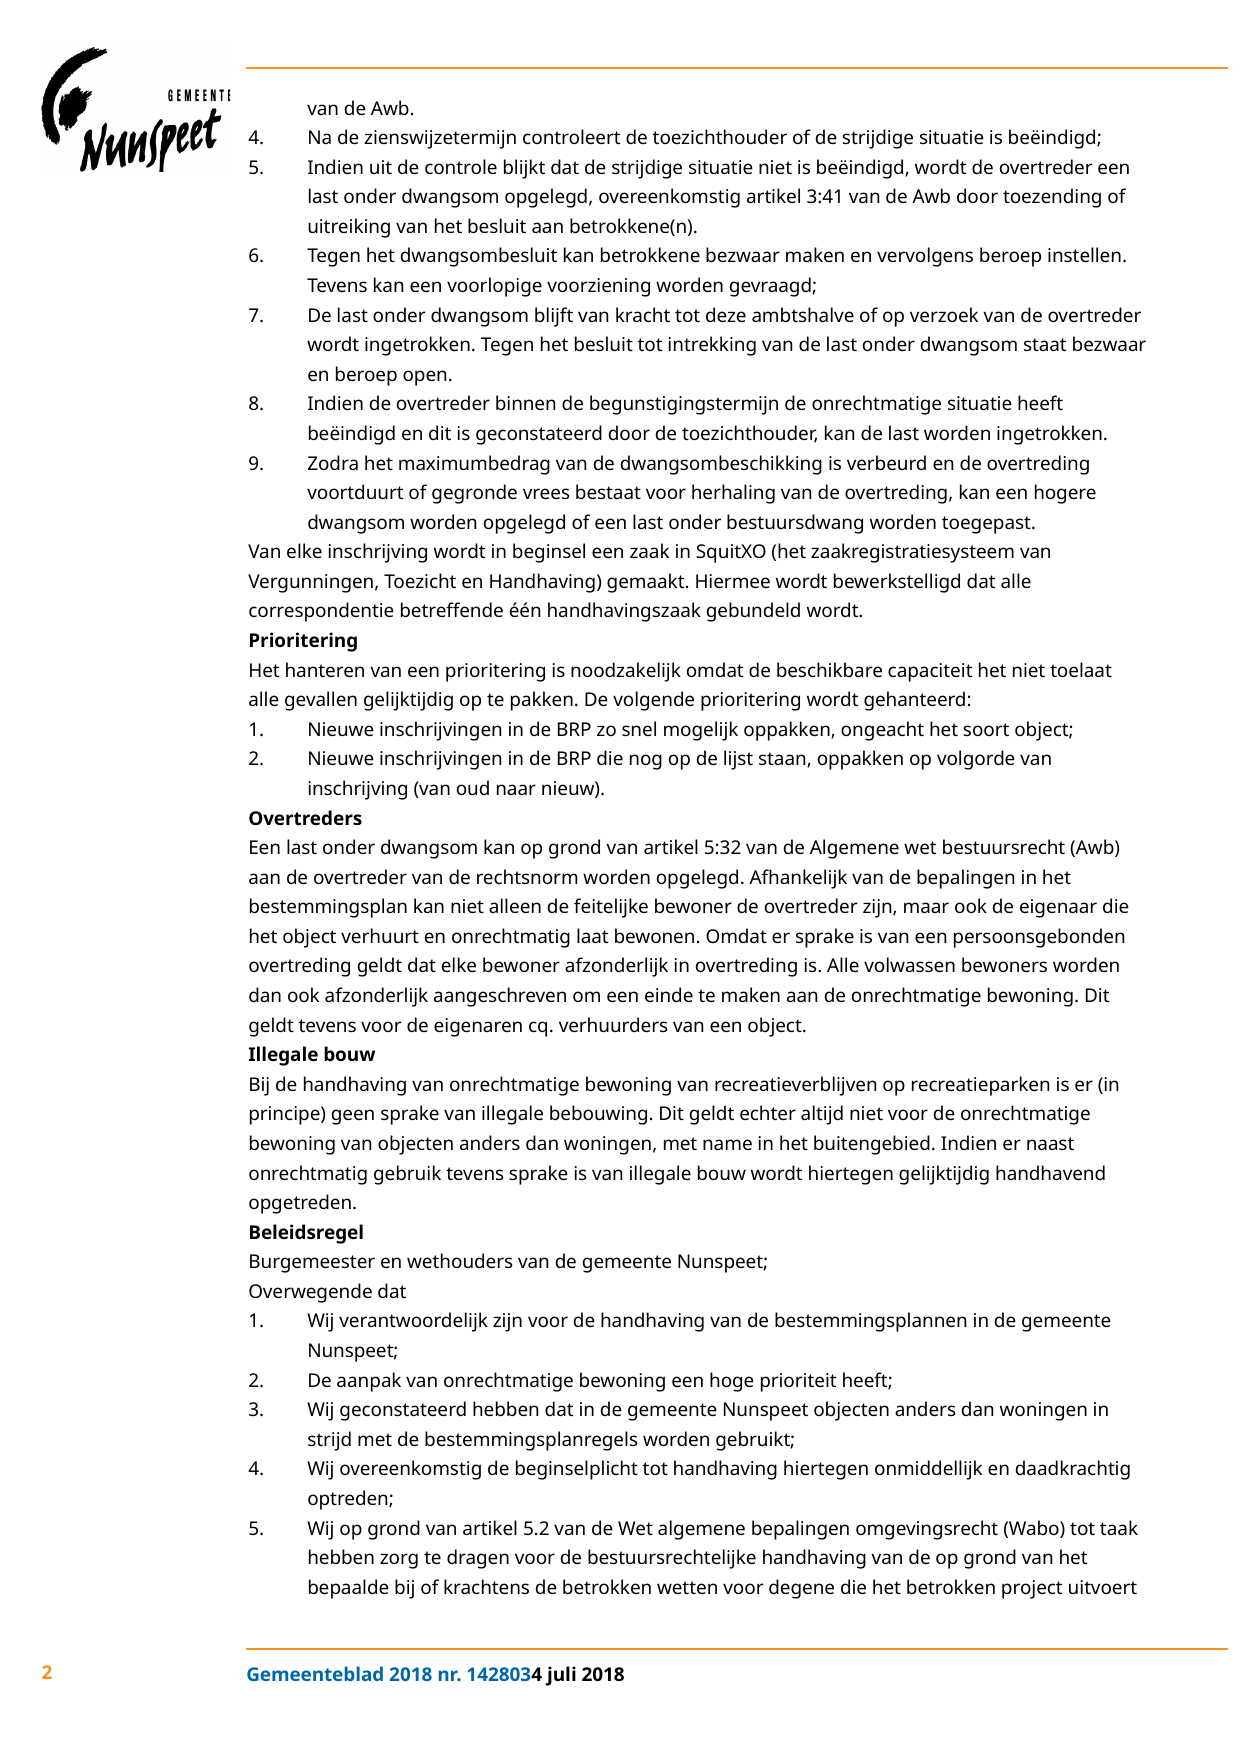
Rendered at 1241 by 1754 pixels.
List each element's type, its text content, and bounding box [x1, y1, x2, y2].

list Indien uit de controle blijkt dat de strijdige situatie niet is beëindigd, wordt de overtreder een last onder dwangsom opgelegd, overeenkomstig artikel 3:41 van de Awb door toezending of uitreiking van het besluit aan betrokkene(n). [248, 154, 1152, 239]
list Zodra het maximumbedrag van de dwangsombeschikking is verbeurd en de overtreding voortduurt of gegronde vrees bestaat voor herhaling van de overtreding, kan een hogere dwangsom worden opgelegd of een last onder bestuursdwang worden toegepast. [248, 450, 1152, 535]
picture [41, 47, 231, 172]
text Overwegende dat [248, 1278, 1152, 1304]
text Het hanteren van een prioritering is noodzakelijk omdat de beschikbare capaciteit het niet toelaat [248, 657, 1152, 683]
text Van elke inschrijving wordt in beginsel een zaak in SquitXO (het zaakregistratiesysteem van Vergunningen, Toezicht en Handhaving) gemaakt. Hiermee wordt bewerkstelligd dat alle correspondentie betreffende één handhavingszaak gebundeld wordt. [248, 538, 1152, 623]
list Wij geconstateerd hebben dat in de gemeente Nunspeet objecten anders dan woningen in strijd met de bestemmingsplanregels worden gebruikt; [248, 1396, 1152, 1452]
list Nieuwe inschrijvingen in de BRP die nog op de lijst staan, oppakken op volgorde van inschrijving (van oud naar nieuw). [248, 746, 1152, 801]
list Tegen het dwangsombesluit kan betrokkene bezwaar maken en vervolgens beroep instellen. Tevens kan een voorlopige voorziening worden gevraagd; [248, 243, 1152, 298]
text Beleidsregel [248, 1219, 1152, 1245]
list Indien de overtreder binnen de begunstigingstermijn de onrechtmatige situatie heeft beëindigd en dit is geconstateerd door de toezichthouder, kan de last worden ingetrokken. [248, 391, 1152, 446]
list De aanpak van onrechtmatige bewoning een hoge prioriteit heeft; [248, 1367, 1152, 1393]
text alle gevallen gelijktijdig op te pakken. De volgende prioritering wordt gehanteerd: [248, 686, 1152, 712]
list Wij overeenkomstig de beginselplicht tot handhaving hiertegen onmiddellijk en daadkrachtig optreden; [248, 1456, 1152, 1511]
list Na de zienswijzetermijn controleert de toezichthouder of de strijdige situatie is beëindigd; [248, 124, 1152, 150]
list Wij op grond van artikel 5.2 van de Wet algemene bepalingen omgevingsrecht (Wabo) tot taak hebben zorg te dragen voor de bestuursrechtelijke handhaving van de op grond van het bepaalde bij of krachtens de betrokken wetten voor degene die het betrokken project uitvoert [248, 1515, 1152, 1600]
list Nieuwe inschrijvingen in de BRP zo snel mogelijk oppakken, ongeacht het soort object; [248, 716, 1152, 742]
text Bij de handhaving van onrechtmatige bewoning van recreatieverblijven op recreatieparken is er (in principe) geen sprake van illegale bebouwing. Dit geldt echter altijd niet voor de onrechtmatige bewoning van objecten anders dan woningen, met name in het buitengebied. Indien er naast onrechtmatig gebruik tevens sprake is van illegale bouw wordt hiertegen gelijktijdig handhavend opgetreden. [248, 1071, 1152, 1215]
text Illegale bouw [248, 1041, 1152, 1067]
list De last onder dwangsom blijft van kracht tot deze ambtshalve of op verzoek van de overtreder wordt ingetrokken. Tegen het besluit tot intrekking van de last onder dwangsom staat bezwaar en beroep open. [248, 302, 1152, 387]
text Burgemeester en wethouders van de gemeente Nunspeet; [248, 1248, 1152, 1274]
text Overtreders [248, 805, 1152, 831]
list Wij verantwoordelijk zijn voor de handhaving van de bestemmingsplannen in de gemeente Nunspeet; [248, 1308, 1152, 1363]
text Prioritering [248, 627, 1152, 653]
text Een last onder dwangsom kan op grond van artikel 5:32 van de Algemene wet bestuursrecht (Awb) aan de overtreder van de rechtsnorm worden opgelegd. Afhankelijk van de bepalingen in het bestemmingsplan kan niet alleen de feitelijke bewoner de overtreder zijn, maar ook de eigenaar die het object verhuurt en onrechtmatig laat bewonen. Omdat er sprake is van een persoonsgebonden overtreding geldt dat elke bewoner afzonderlijk in overtreding is. Alle volwassen bewoners worden dan ook afzonderlijk aangeschreven om een einde te maken aan de onrechtmatige bewoning. Dit geldt tevens voor de eigenaren cq. verhuurders van een object. [248, 834, 1152, 1038]
list van de Awb. [248, 95, 1152, 121]
